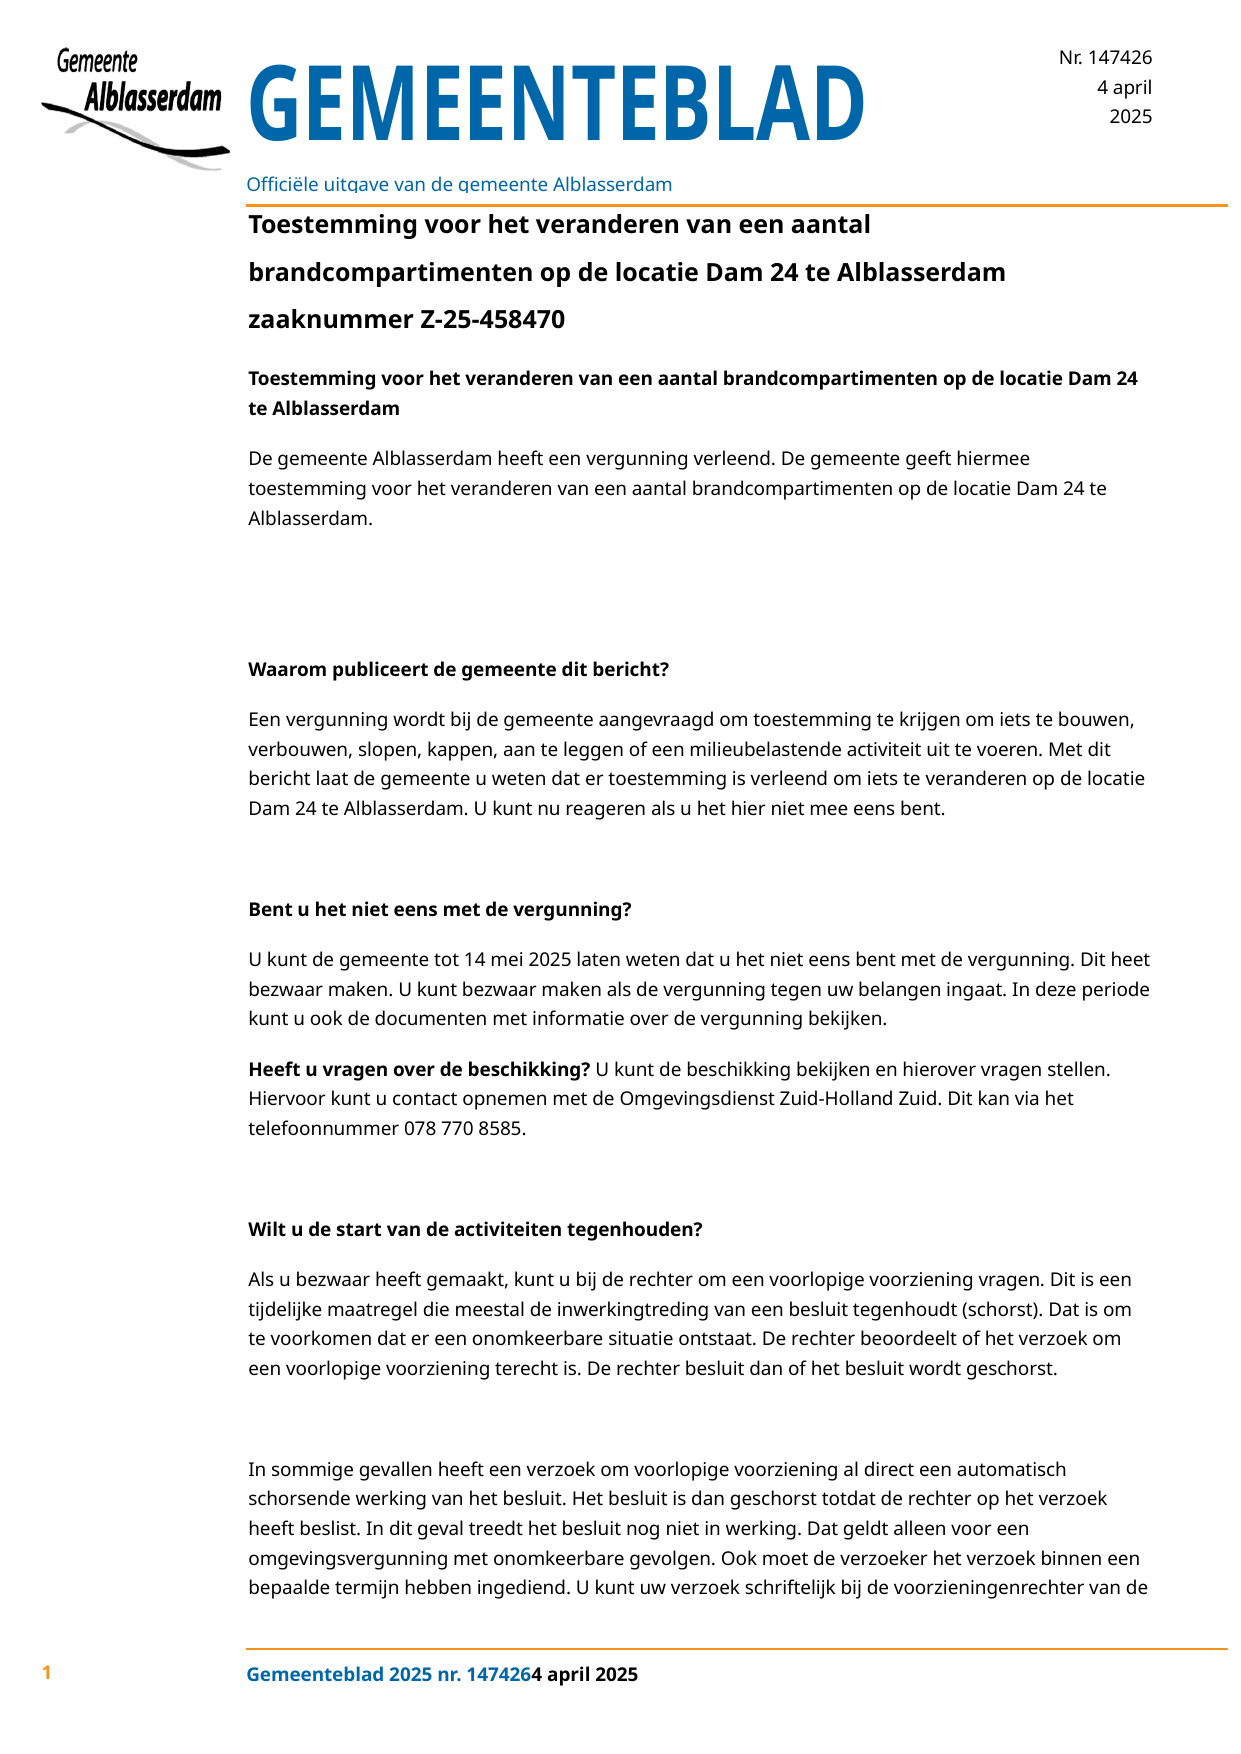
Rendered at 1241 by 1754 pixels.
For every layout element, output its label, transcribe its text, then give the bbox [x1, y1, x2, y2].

text Toestemming voor het veranderen van een aantal brandcompartimenten op de locatie Dam 24 te Alblasserdam [248, 366, 1152, 421]
text In sommige gevallen heeft een verzoek om voorlopige voorziening al direct een automatisch schorsende werking van het besluit. Het besluit is dan geschorst totdat de rechter op het verzoek heeft beslist. In dit geval treedt het besluit nog niet in werking. Dat geldt alleen voor een omgevingsvergunning met onomkeerbare gevolgen. Ook moet de verzoeker het verzoek binnen een bepaalde termijn hebben ingediend. U kunt uw verzoek schriftelijk bij de voorzieningenrechter van de [248, 1456, 1152, 1600]
text De gemeente Alblasserdam heeft een vergunning verleend. De gemeente geeft hiermee toestemming voor het veranderen van een aantal brandcompartimenten op de locatie Dam 24 te Alblasserdam. [248, 446, 1152, 530]
text Een vergunning wordt bij de gemeente aangevraagd om toestemming te krijgen om iets te bouwen, verbouwen, slopen, kappen, aan te leggen of een milieubelastende activiteit uit te voeren. Met dit bericht laat de gemeente u weten dat er toestemming is verleend om iets te veranderen op de locatie Dam 24 te Alblasserdam. U kunt nu reageren als u het hier niet mee eens bent. [248, 706, 1152, 821]
text Heeft u vragen over de beschikking? U kunt de beschikking bekijken en hierover vragen stellen. Hiervoor kunt u contact opnemen met de Omgevingsdienst Zuid-Holland Zuid. Dit kan via het telefoonnummer 078 770 8585. [248, 1056, 1152, 1141]
picture [41, 47, 231, 172]
text Waarom publiceert de gemeente dit bericht? [248, 656, 1152, 682]
text Toestemming voor het veranderen van een aantal brandcompartimenten op de locatie Dam 24 te Alblasserdam zaaknummer Z-25-458470 [248, 207, 1152, 336]
text Als u bezwaar heeft gemaakt, kunt u bij de rechter om een voorlopige voorziening vragen. Dit is een tijdelijke maatregel die meestal de inwerkingtreding van een besluit tegenhoudt (schorst). Dat is om te voorkomen dat er een onomkeerbare situatie ontstaat. De rechter beoordeelt of het verzoek om een voorlopige voorziening terecht is. De rechter besluit dan of het besluit wordt geschorst. [248, 1266, 1152, 1381]
text U kunt de gemeente tot 14 mei 2025 laten weten dat u het niet eens bent met de vergunning. Dit heet bezwaar maken. U kunt bezwaar maken als de vergunning tegen uw belangen ingaat. In deze periode kunt u ook de documenten met informatie over de vergunning bekijken. [248, 946, 1152, 1031]
text Bent u het niet eens met de vergunning? [248, 896, 1152, 922]
text Wilt u de start van de activiteiten tegenhouden? [248, 1216, 1152, 1242]
